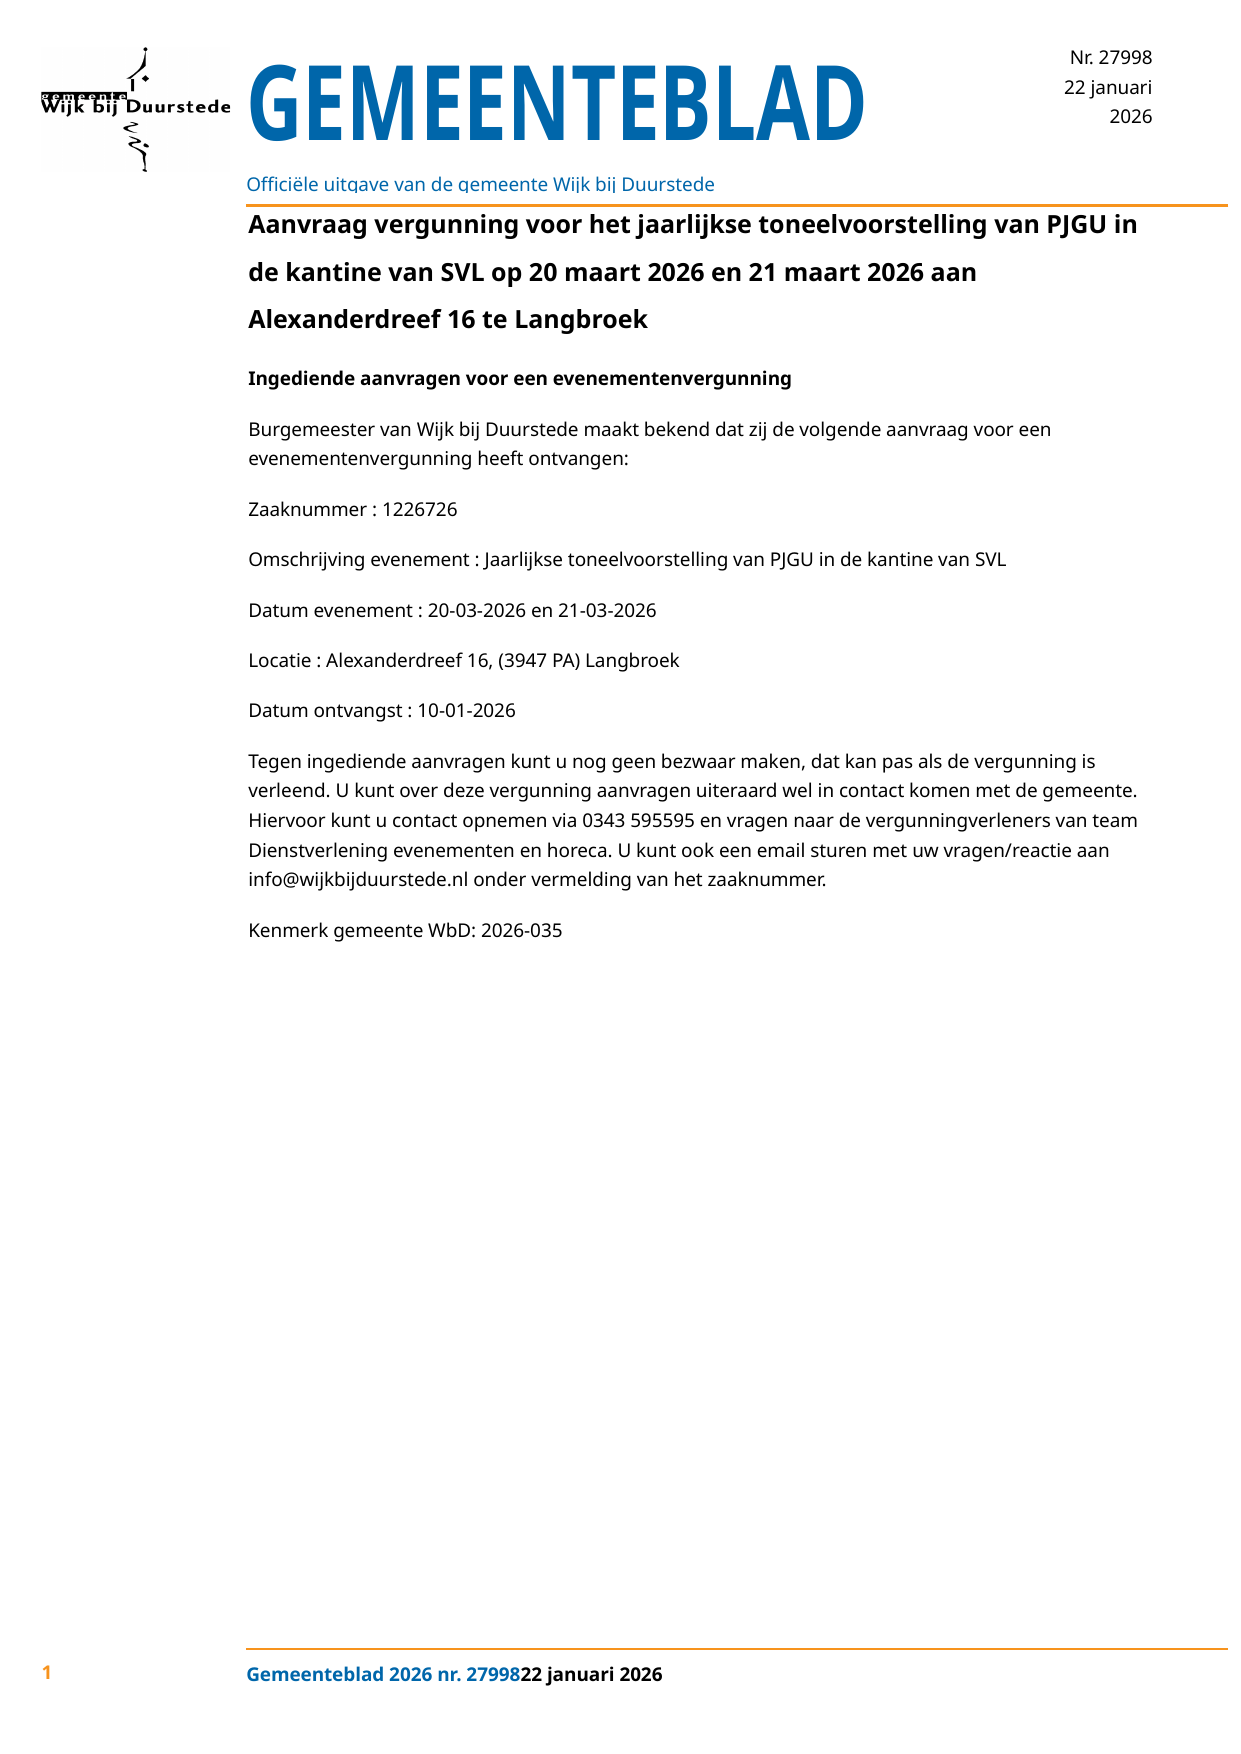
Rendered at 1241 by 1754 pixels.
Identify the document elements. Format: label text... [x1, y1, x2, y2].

text Omschrijving evenement : Jaarlijkse toneelvoorstelling van PJGU in de kantine van SVL [248, 546, 1152, 572]
text Kenmerk gemeente WbD: 2026-035 [248, 917, 1152, 942]
text Locatie : Alexanderdreef 16, (3947 PA) Langbroek [248, 647, 1152, 673]
text Ingediende aanvragen voor een evenementenvergunning [248, 366, 1152, 391]
text Aanvraag vergunning voor het jaarlijkse toneelvoorstelling van PJGU in de kantine van SVL op 20 maart 2026 en 21 maart 2026 aan Alexanderdreef 16 te Langbroek [248, 207, 1152, 336]
text Datum evenement : 20-03-2026 en 21-03-2026 [248, 597, 1152, 622]
text Burgemeester van Wijk bij Duurstede maakt bekend dat zij de volgende aanvraag voor een evenementenvergunning heeft ontvangen: [248, 416, 1152, 471]
text Zaaknummer : 1226726 [248, 496, 1152, 522]
text Tegen ingediende aanvragen kunt u nog geen bezwaar maken, dat kan pas als de vergunning is verleend. U kunt over deze vergunning aanvragen uiteraard wel in contact komen met de gemeente. Hiervoor kunt u contact opnemen via 0343 595595 en vragen naar de vergunningverleners van team Dienstverlening evenementen en horeca. U kunt ook een email sturen met uw vragen/reactie aan info@wijkbijduurstede.nl onder vermelding van het zaaknummer. [248, 748, 1152, 892]
picture [41, 47, 231, 172]
text Datum ontvangst : 10-01-2026 [248, 698, 1152, 723]
